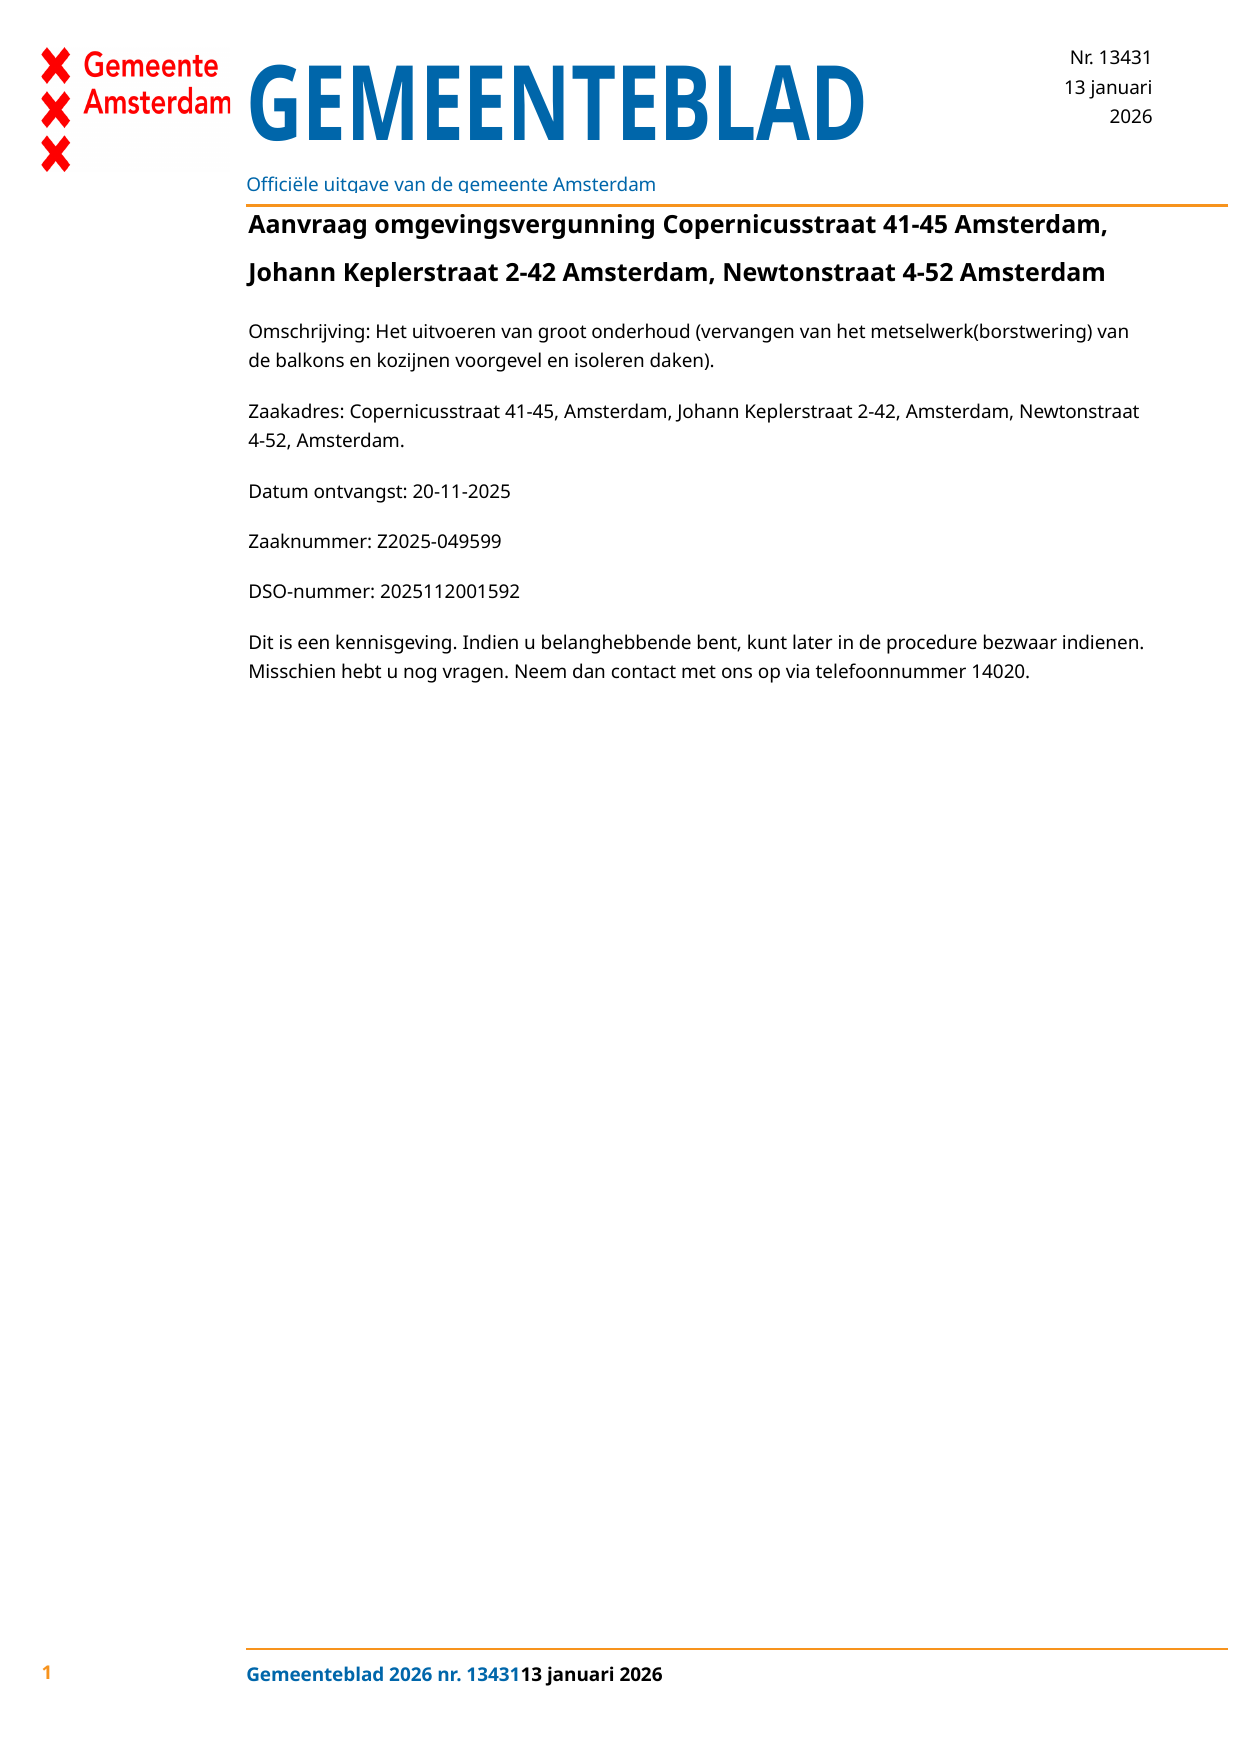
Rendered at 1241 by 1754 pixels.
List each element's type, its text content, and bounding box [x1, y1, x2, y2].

picture [41, 47, 231, 172]
text Aanvraag omgevingsvergunning Copernicusstraat 41-45 Amsterdam, Johann Keplerstraat 2-42 Amsterdam, Newtonstraat 4-52 Amsterdam [248, 207, 1152, 288]
text Omschrijving: Het uitvoeren van groot onderhoud (vervangen van het metselwerk(borstwering) van de balkons en kozijnen voorgevel en isoleren daken). [248, 318, 1152, 373]
text DSO-nummer: 2025112001592 [248, 579, 1152, 604]
text Zaakadres: Copernicusstraat 41-45, Amsterdam, Johann Keplerstraat 2-42, Amsterdam, Newtonstraat 4-52, Amsterdam. [248, 398, 1152, 453]
text Zaaknummer: Z2025-049599 [248, 528, 1152, 554]
text Dit is een kennisgeving. Indien u belanghebbende bent, kunt later in de procedure bezwaar indienen. Misschien hebt u nog vragen. Neem dan contact met ons op via telefoonnummer 14020. [248, 629, 1152, 684]
text Datum ontvangst: 20-11-2025 [248, 478, 1152, 504]
